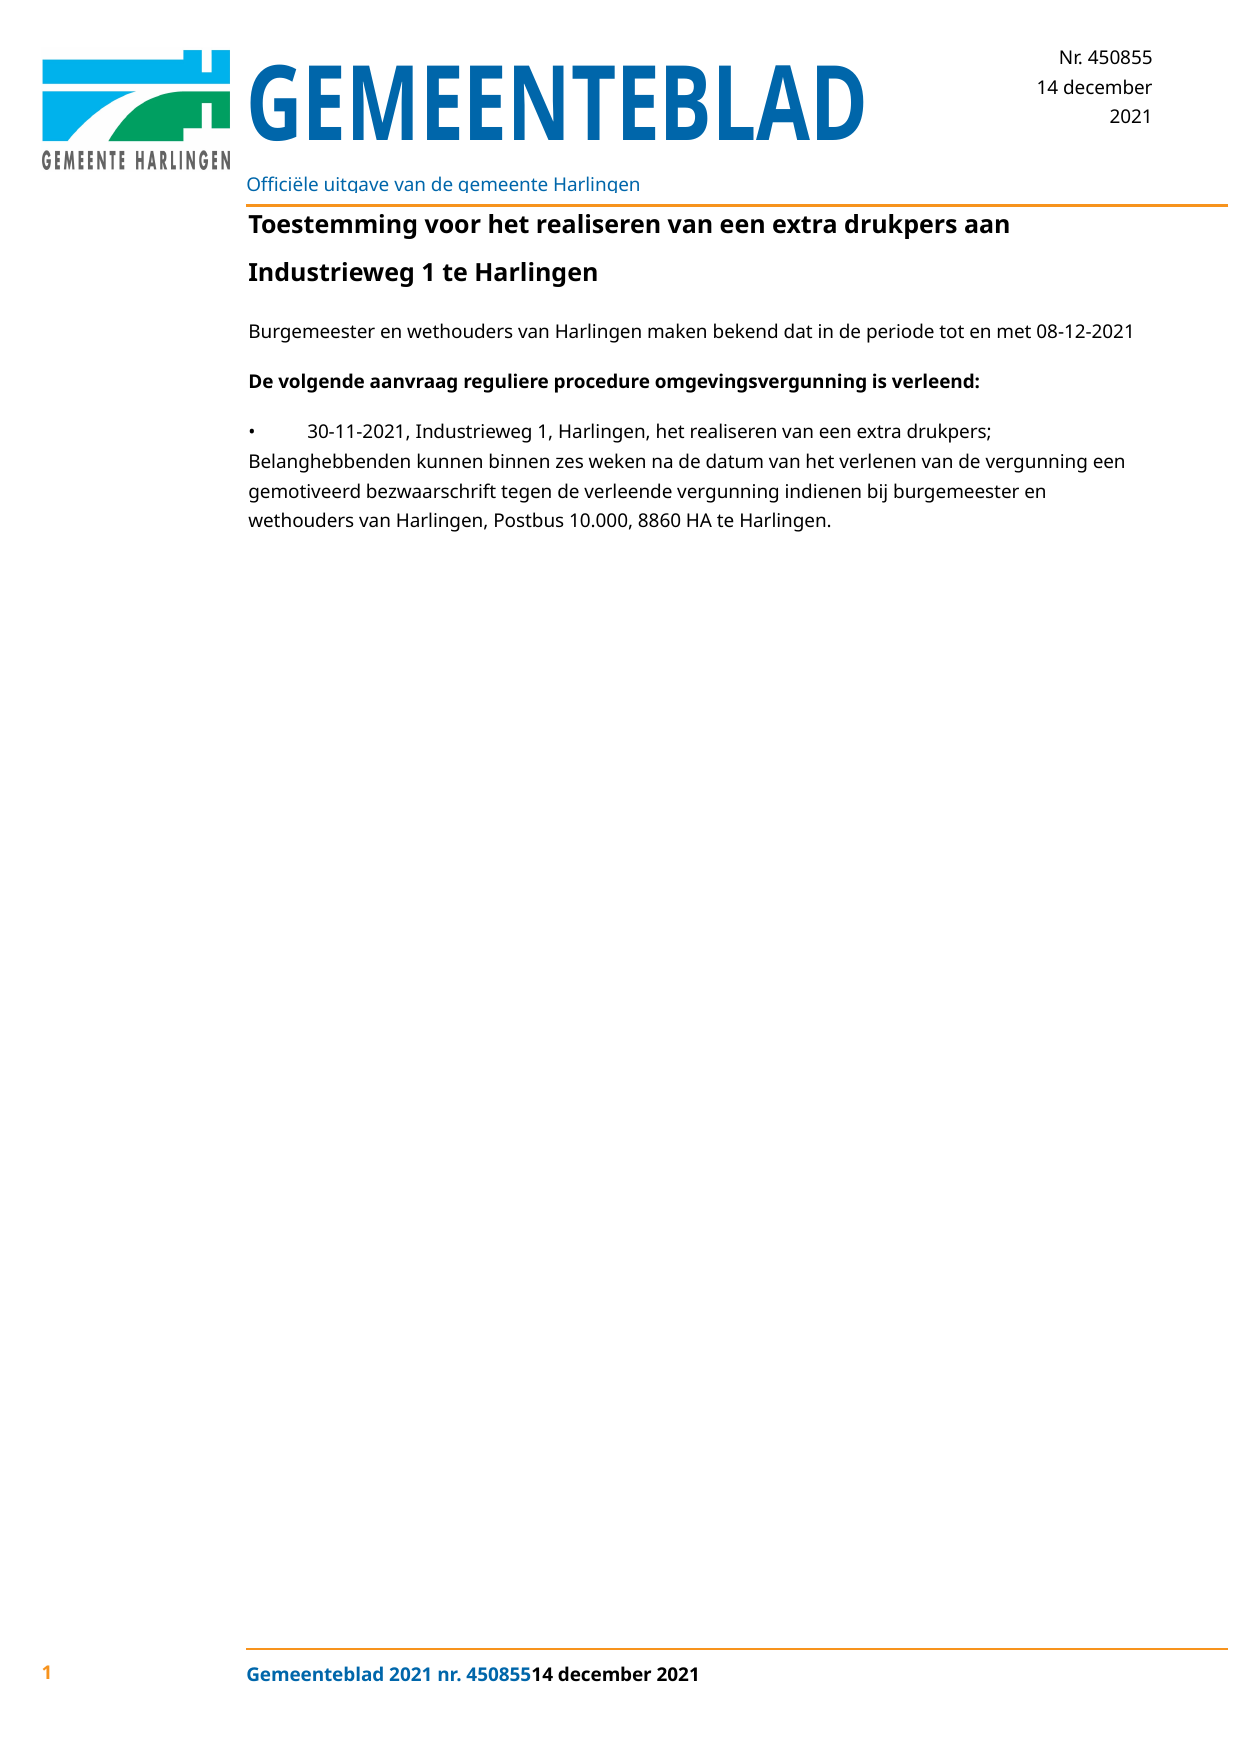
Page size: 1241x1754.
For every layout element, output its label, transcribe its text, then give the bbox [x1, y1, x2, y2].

text Burgemeester en wethouders van Harlingen maken bekend dat in de periode tot en met 08-12-2021 [248, 318, 1152, 344]
list 30-11-2021, Industrieweg 1, Harlingen, het realiseren van een extra drukpers; [248, 419, 1152, 444]
text Belanghebbenden kunnen binnen zes weken na de datum van het verlenen van de vergunning een gemotiveerd bezwaarschrift tegen de verleende vergunning indienen bij burgemeester en wethouders van Harlingen, Postbus 10.000, 8860 HA te Harlingen. [248, 448, 1152, 533]
picture [41, 47, 231, 172]
text De volgende aanvraag reguliere procedure omgevingsvergunning is verleend: [248, 368, 1152, 394]
text Toestemming voor het realiseren van een extra drukpers aan Industrieweg 1 te Harlingen [248, 207, 1152, 288]
